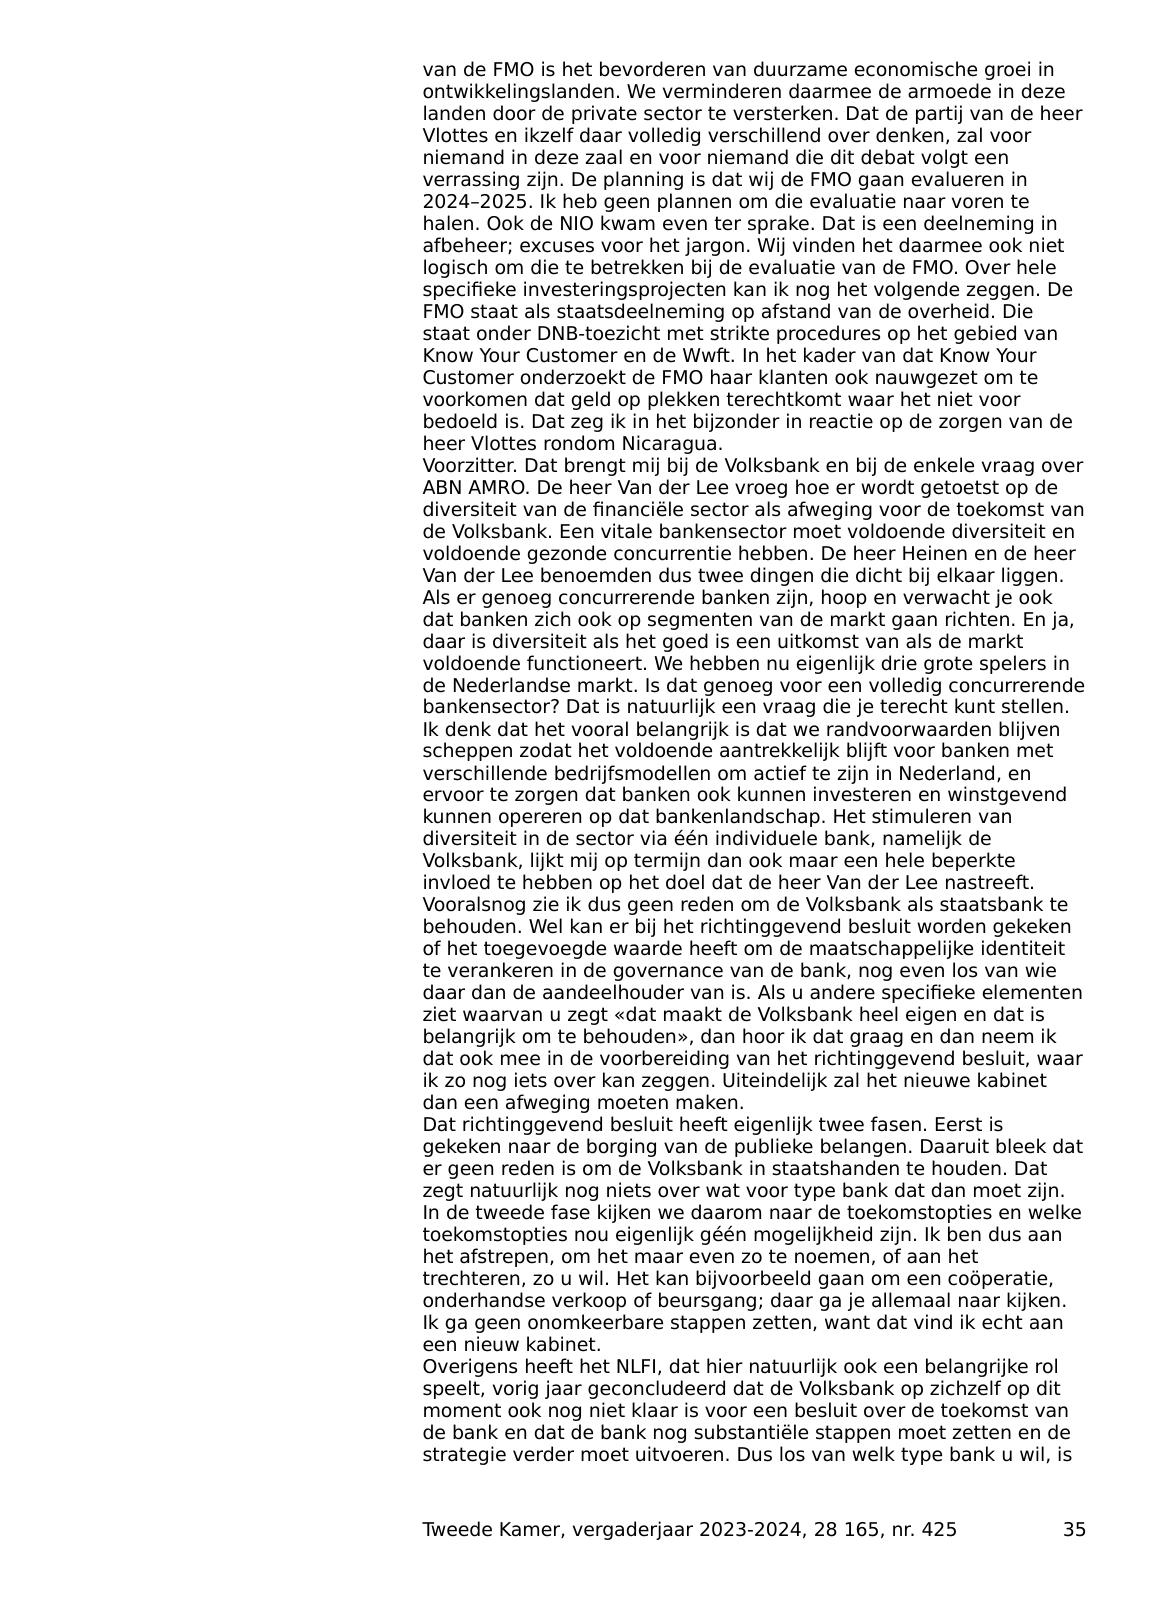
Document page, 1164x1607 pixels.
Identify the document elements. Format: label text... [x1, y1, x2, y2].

text Overigens heeft het NLFI, dat hier natuurlijk ook een belangrijke rol speelt, vorig jaar geconcludeerd dat de Volksbank op zichzelf op dit moment ook nog niet klaar is voor een besluit over de toekomst van de bank en dat de bank nog substantiële stappen moet zetten en de strategie verder moet uitvoeren. Dus los van welk type bank u wil, is [422, 1356, 1087, 1466]
text Dat richtinggevend besluit heeft eigenlijk twee fasen. Eerst is gekeken naar de borging van de publieke belangen. Daaruit bleek dat er geen reden is om de Volksbank in staatshanden te houden. Dat zegt natuurlijk nog niets over wat voor type bank dat dan moet zijn. In de tweede fase kijken we daarom naar de toekomstopties en welke toekomstopties nou eigenlijk géén mogelijkheid zijn. Ik ben dus aan het afstrepen, om het maar even zo te noemen, of aan het trechteren, zo u wil. Het kan bijvoorbeeld gaan om een coöperatie, onderhandse verkoop of beursgang; daar ga je allemaal naar kijken. Ik ga geen onomkeerbare stappen zetten, want dat vind ik echt aan een nieuw kabinet. [422, 1114, 1087, 1356]
text van de FMO is het bevorderen van duurzame economische groei in ontwikkelingslanden. We verminderen daarmee de armoede in deze landen door de private sector te versterken. Dat de partij van de heer Vlottes en ikzelf daar volledig verschillend over denken, zal voor niemand in deze zaal en voor niemand die dit debat volgt een verrassing zijn. De planning is dat wij de FMO gaan evalueren in 2024–2025. Ik heb geen plannen om die evaluatie naar voren te halen. Ook de NIO kwam even ter sprake. Dat is een deelneming in afbeheer; excuses voor het jargon. Wij vinden het daarmee ook niet logisch om die te betrekken bij de evaluatie van de FMO. Over hele specifieke investeringsprojecten kan ik nog het volgende zeggen. De FMO staat als staatsdeelneming op afstand van de overheid. Die staat onder DNB-toezicht met strikte procedures op het gebied van Know Your Customer en de Wwft. In het kader van dat Know Your Customer onderzoekt de FMO haar klanten ook nauwgezet om te voorkomen dat geld op plekken terechtkomt waar het niet voor bedoeld is. Dat zeg ik in het bijzonder in reactie op de zorgen van de heer Vlottes rondom Nicaragua. [422, 59, 1087, 455]
text Voorzitter. Dat brengt mij bij de Volksbank en bij de enkele vraag over ABN AMRO. De heer Van der Lee vroeg hoe er wordt getoetst op de diversiteit van de financiële sector als afweging voor de toekomst van de Volksbank. Een vitale bankensector moet voldoende diversiteit en voldoende gezonde concurrentie hebben. De heer Heinen en de heer Van der Lee benoemden dus twee dingen die dicht bij elkaar liggen. Als er genoeg concurrerende banken zijn, hoop en verwacht je ook dat banken zich ook op segmenten van de markt gaan richten. En ja, daar is diversiteit als het goed is een uitkomst van als de markt voldoende functioneert. We hebben nu eigenlijk drie grote spelers in de Nederlandse markt. Is dat genoeg voor een volledig concurrerende bankensector? Dat is natuurlijk een vraag die je terecht kunt stellen. Ik denk dat het vooral belangrijk is dat we randvoorwaarden blijven scheppen zodat het voldoende aantrekkelijk blijft voor banken met verschillende bedrijfsmodellen om actief te zijn in Nederland, en ervoor te zorgen dat banken ook kunnen investeren en winstgevend kunnen opereren op dat bankenlandschap. Het stimuleren van diversiteit in de sector via één individuele bank, namelijk de Volksbank, lijkt mij op termijn dan ook maar een hele beperkte invloed te hebben op het doel dat de heer Van der Lee nastreeft. Vooralsnog zie ik dus geen reden om de Volksbank als staatsbank te behouden. Wel kan er bij het richtinggevend besluit worden gekeken of het toegevoegde waarde heeft om de maatschappelijke identiteit te verankeren in de governance van de bank, nog even los van wie daar dan de aandeelhouder van is. Als u andere specifieke elementen ziet waarvan u zegt «dat maakt de Volksbank heel eigen en dat is belangrijk om te behouden», dan hoor ik dat graag en dan neem ik dat ook mee in de voorbereiding van het richtinggevend besluit, waar ik zo nog iets over kan zeggen. Uiteindelijk zal het nieuwe kabinet dan een afweging moeten maken. [422, 455, 1087, 1114]
